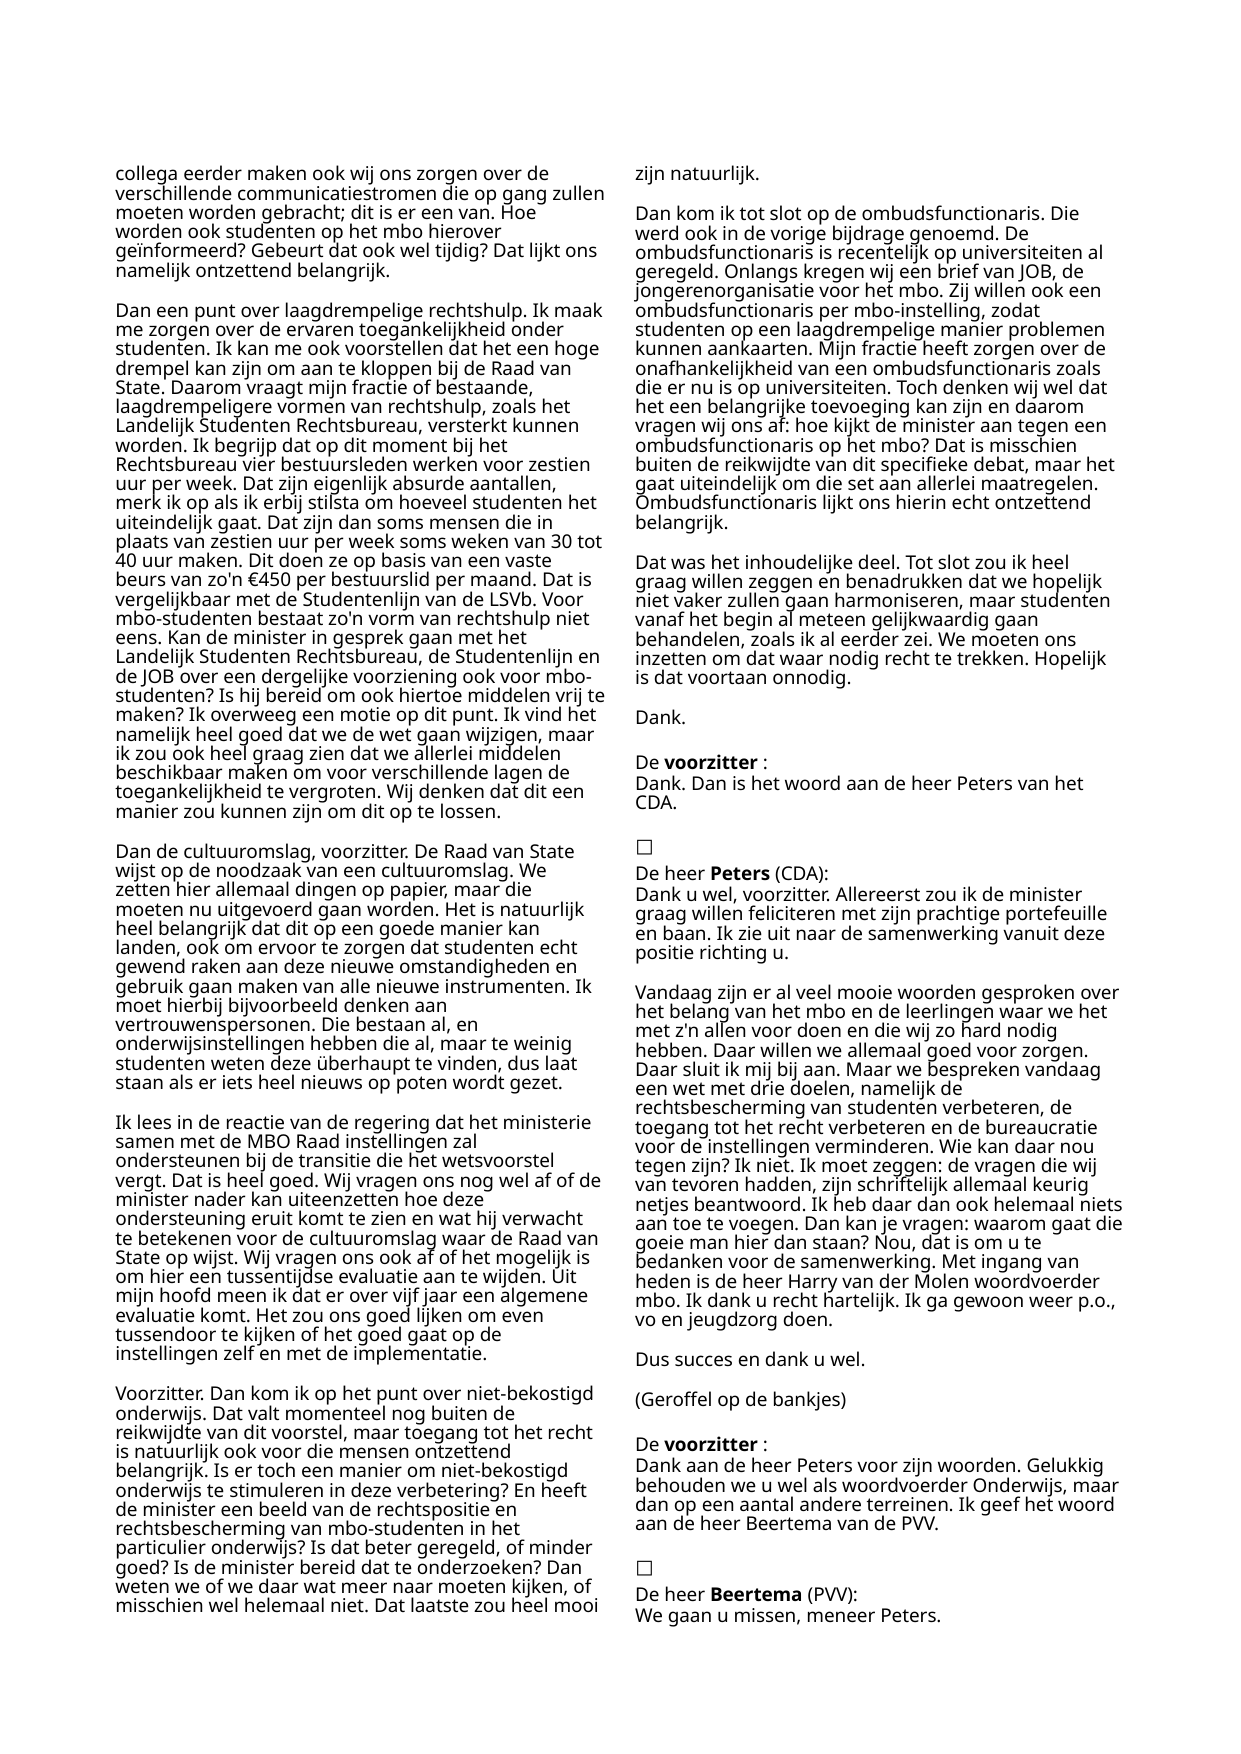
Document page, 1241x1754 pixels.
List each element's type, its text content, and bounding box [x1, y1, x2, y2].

text collega eerder maken ook wij ons zorgen over de verschillende communicatiestromen die op gang zullen moeten worden gebracht; dit is er een van. Hoe worden ook studenten op het mbo hierover geïnformeerd? Gebeurt dat ook wel tijdig? Dat lijkt ons namelijk ontzettend belangrijk. [115, 165, 605, 281]
text Dus succes en dank u wel. [635, 1351, 1125, 1371]
text Dan de cultuuromslag, voorzitter. De Raad van State wijst op de noodzaak van een cultuuromslag. We zetten hier allemaal dingen op papier, maar die moeten nu uitgevoerd gaan worden. Het is natuurlijk heel belangrijk dat dit op een goede manier kan landen, ook om ervoor te zorgen dat studenten echt gewend raken aan deze nieuwe omstandigheden en gebruik gaan maken van alle nieuwe instrumenten. Ik moet hierbij bijvoorbeeld denken aan vertrouwenspersonen. Die bestaan al, en onderwijsinstellingen hebben die al, maar te weinig studenten weten deze überhaupt te vinden, dus laat staan als er iets heel nieuws op poten wordt gezet. [115, 843, 605, 1093]
text De heer Beertema (PVV): [635, 1581, 1125, 1607]
text Dan een punt over laagdrempelige rechtshulp. Ik maak me zorgen over de ervaren toegankelijkheid onder studenten. Ik kan me ook voorstellen dat het een hoge drempel kan zijn om aan te kloppen bij de Raad van State. Daarom vraagt mijn fractie of bestaande, laagdrempeligere vormen van rechtshulp, zoals het Landelijk Studenten Rechtsbureau, versterkt kunnen worden. Ik begrijp dat op dit moment bij het Rechtsbureau vier bestuursleden werken voor zestien uur per week. Dat zijn eigenlijk absurde aantallen, merk ik op als ik erbij stilsta om hoeveel studenten het uiteindelijk gaat. Dat zijn dan soms mensen die in plaats van zestien uur per week soms weken van 30 tot 40 uur maken. Dit doen ze op basis van een vaste beurs van zo'n €450 per bestuurslid per maand. Dat is vergelijkbaar met de Studentenlijn van de LSVb. Voor mbo-studenten bestaat zo'n vorm van rechtshulp niet eens. Kan de minister in gesprek gaan met het Landelijk Studenten Rechtsbureau, de Studentenlijn en de JOB over een dergelijke voorziening ook voor mbo-studenten? Is hij bereid om ook hiertoe middelen vrij te maken? Ik overweeg een motie op dit punt. Ik vind het namelijk heel goed dat we de wet gaan wijzigen, maar ik zou ook heel graag zien dat we allerlei middelen beschikbaar maken om voor verschillende lagen de toegankelijkheid te vergroten. Wij denken dat dit een manier zou kunnen zijn om dit op te lossen. [115, 302, 605, 822]
text ⬜ [635, 834, 1125, 860]
text Ik lees in de reactie van de regering dat het ministerie samen met de MBO Raad instellingen zal ondersteunen bij de transitie die het wetsvoorstel vergt. Dat is heel goed. Wij vragen ons nog wel af of de minister nader kan uiteenzetten hoe deze ondersteuning eruit komt te zien en wat hij verwacht te betekenen voor de cultuuromslag waar de Raad van State op wijst. Wij vragen ons ook af of het mogelijk is om hier een tussentijdse evaluatie aan te wijden. Uit mijn hoofd meen ik dat er over vijf jaar een algemene evaluatie komt. Het zou ons goed lijken om even tussendoor te kijken of het goed gaat op de instellingen zelf en met de implementatie. [115, 1114, 605, 1364]
text Voorzitter. Dan kom ik op het punt over niet-bekostigd onderwijs. Dat valt momenteel nog buiten de reikwijdte van dit voorstel, maar toegang tot het recht is natuurlijk ook voor die mensen ontzettend belangrijk. Is er toch een manier om niet-bekostigd onderwijs te stimuleren in deze verbetering? En heeft de minister een beeld van de rechtspositie en rechtsbescherming van mbo-studenten in het particulier onderwijs? Is dat beter geregeld, of minder goed? Is de minister bereid dat te onderzoeken? Dan weten we of we daar wat meer naar moeten kijken, of misschien wel helemaal niet. Dat laatste zou heel mooi [115, 1385, 605, 1616]
text zijn natuurlijk. [635, 165, 1125, 184]
text Dan kom ik tot slot op de ombudsfunctionaris. Die werd ook in de vorige bijdrage genoemd. De ombudsfunctionaris is recentelijk op universiteiten al geregeld. Onlangs kregen wij een brief van JOB, de jongerenorganisatie voor het mbo. Zij willen ook een ombudsfunctionaris per mbo-instelling, zodat studenten op een laagdrempelige manier problemen kunnen aankaarten. Mijn fractie heeft zorgen over de onafhankelijkheid van een ombudsfunctionaris zoals die er nu is op universiteiten. Toch denken wij wel dat het een belangrijke toevoeging kan zijn en daarom vragen wij ons af: hoe kijkt de minister aan tegen een ombudsfunctionaris op het mbo? Dat is misschien buiten de reikwijdte van dit specifieke debat, maar het gaat uiteindelijk om die set aan allerlei maatregelen. Ombudsfunctionaris lijkt ons hierin echt ontzettend belangrijk. [635, 205, 1125, 533]
text De heer Peters (CDA): [635, 860, 1125, 886]
text De voorzitter : [635, 749, 1125, 775]
text Dank u wel, voorzitter. Allereerst zou ik de minister graag willen feliciteren met zijn prachtige portefeuille en baan. Ik zie uit naar de samenwerking vanuit deze positie richting u. [635, 886, 1125, 963]
text Dank aan de heer Peters voor zijn woorden. Gelukkig behouden we u wel als woordvoerder Onderwijs, maar dan op een aantal andere terreinen. Ik geef het woord aan de heer Beertema van de PVV. [635, 1457, 1125, 1534]
text (Geroffel op de bankjes) [635, 1391, 1125, 1411]
text Dank. Dan is het woord aan de heer Peters van het CDA. [635, 775, 1125, 814]
text Dank. [635, 709, 1125, 728]
text ⬜ [635, 1555, 1125, 1581]
text We gaan u missen, meneer Peters. [635, 1607, 1125, 1626]
text Dat was het inhoudelijke deel. Tot slot zou ik heel graag willen zeggen en benadrukken dat we hopelijk niet vaker zullen gaan harmoniseren, maar studenten vanaf het begin al meteen gelijkwaardig gaan behandelen, zoals ik al eerder zei. We moeten ons inzetten om dat waar nodig recht te trekken. Hopelijk is dat voortaan onnodig. [635, 554, 1125, 688]
text Vandaag zijn er al veel mooie woorden gesproken over het belang van het mbo en de leerlingen waar we het met z'n allen voor doen en die wij zo hard nodig hebben. Daar willen we allemaal goed voor zorgen. Daar sluit ik mij bij aan. Maar we bespreken vandaag een wet met drie doelen, namelijk de rechtsbescherming van studenten verbeteren, de toegang tot het recht verbeteren en de bureaucratie voor de instellingen verminderen. Wie kan daar nou tegen zijn? Ik niet. Ik moet zeggen: de vragen die wij van tevoren hadden, zijn schriftelijk allemaal keurig netjes beantwoord. Ik heb daar dan ook helemaal niets aan toe te voegen. Dan kan je vragen: waarom gaat die goeie man hier dan staan? Nou, dat is om u te bedanken voor de samenwerking. Met ingang van heden is de heer Harry van der Molen woordvoerder mbo. Ik dank u recht hartelijk. Ik ga gewoon weer p.o., vo en jeugdzorg doen. [635, 984, 1125, 1331]
text De voorzitter : [635, 1432, 1125, 1457]
